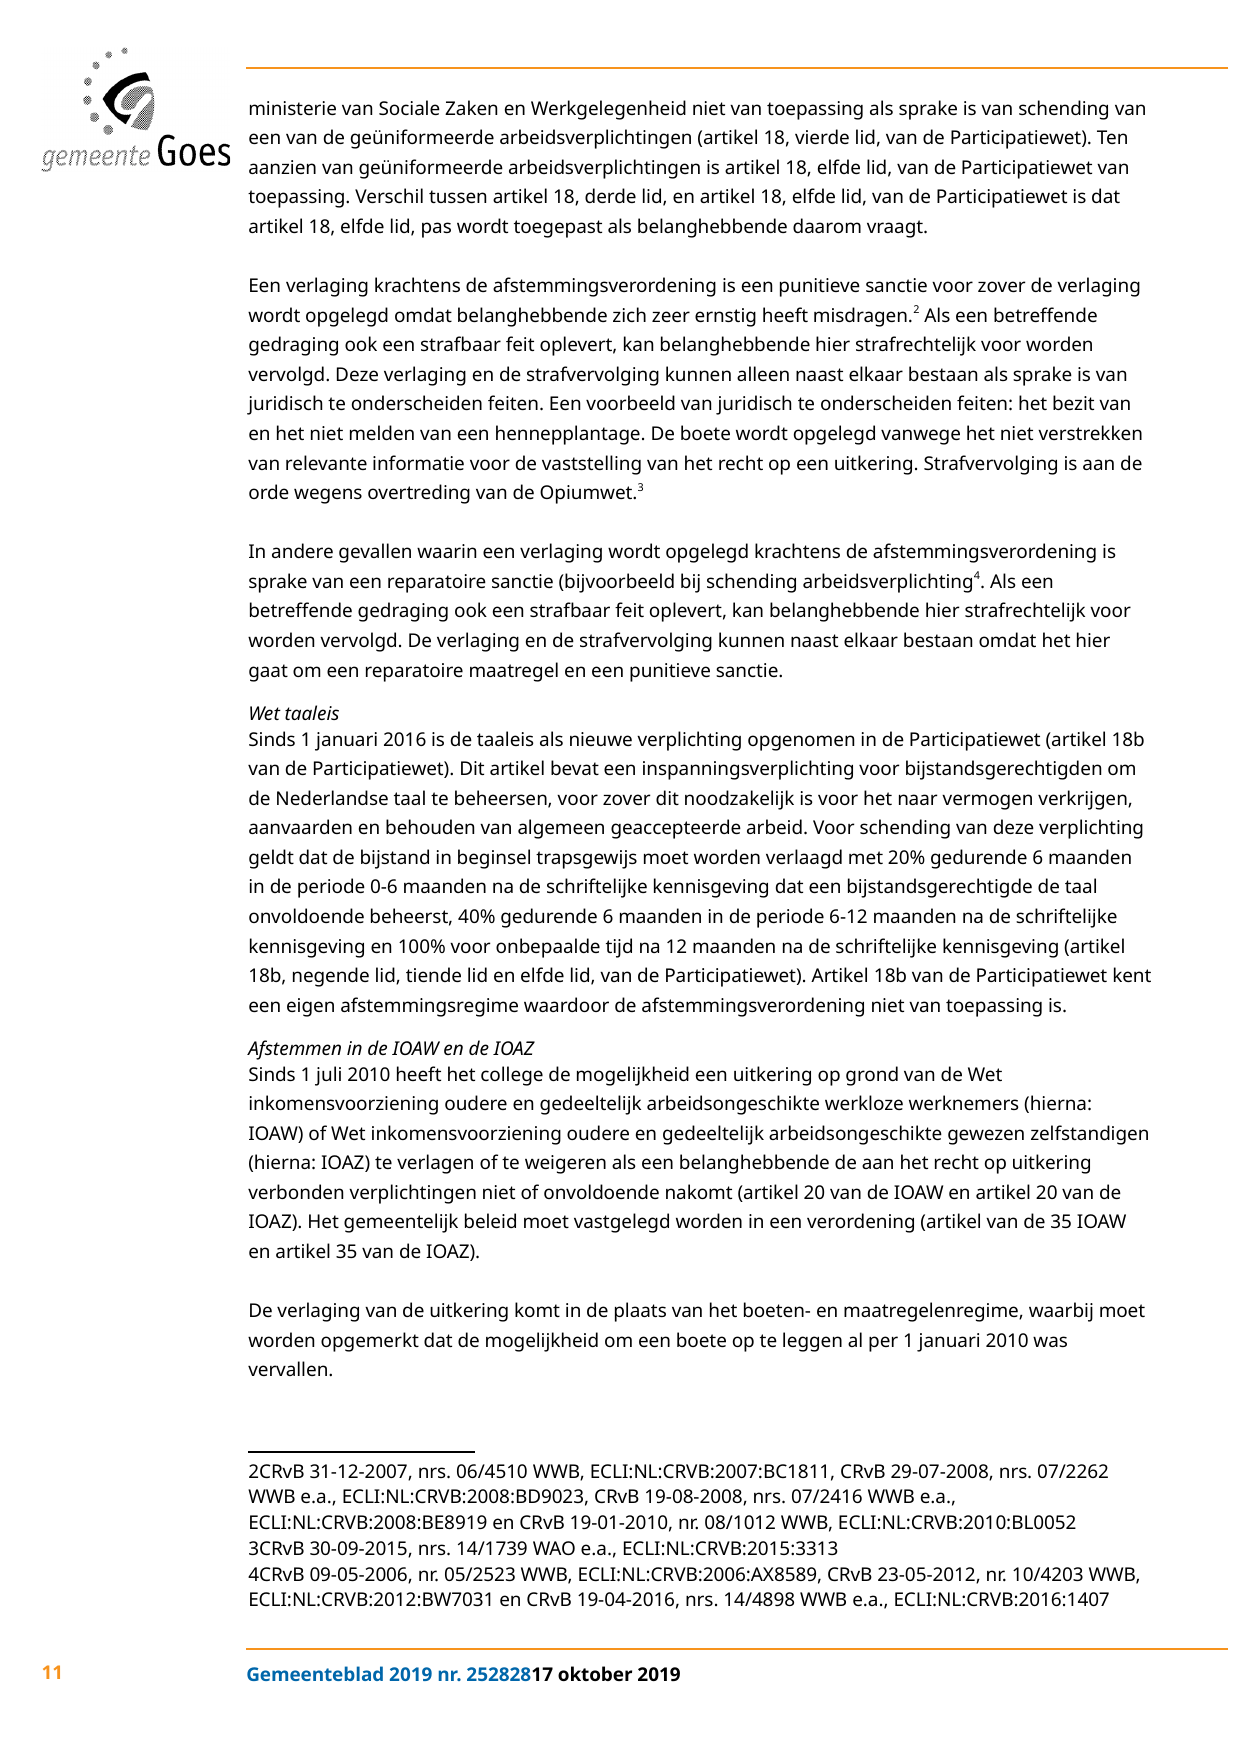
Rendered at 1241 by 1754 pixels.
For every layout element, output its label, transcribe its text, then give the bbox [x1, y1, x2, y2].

text De verlaging van de uitkering komt in de plaats van het boeten- en maatregelenregime, waarbij moet worden opgemerkt dat de mogelijkheid om een boete op te leggen al per 1 januari 2010 was vervallen. [248, 1297, 1152, 1382]
text ministerie van Sociale Zaken en Werkgelegenheid niet van toepassing als sprake is van schending van een van de geüniformeerde arbeidsverplichtingen (artikel 18, vierde lid, van de Participatiewet). Ten aanzien van geüniformeerde arbeidsverplichtingen is artikel 18, elfde lid, van de Participatiewet van toepassing. Verschil tussen artikel 18, derde lid, en artikel 18, elfde lid, van de Participatiewet is dat artikel 18, elfde lid, pas wordt toegepast als belanghebbende daarom vraagt. [248, 95, 1152, 239]
text CRvB 30-09-2015, nrs. 14/1739 WAO e.a., ECLI:NL:CRVB:2015:3313 [248, 1535, 1152, 1561]
picture [41, 47, 231, 172]
text Sinds 1 januari 2016 is de taaleis als nieuwe verplichting opgenomen in de Participatiewet (artikel 18b van de Participatiewet). Dit artikel bevat een inspanningsverplichting voor bijstandsgerechtigden om de Nederlandse taal te beheersen, voor zover dit noodzakelijk is voor het naar vermogen verkrijgen, aanvaarden en behouden van algemeen geaccepteerde arbeid. Voor schending van deze verplichting geldt dat de bijstand in beginsel trapsgewijs moet worden verlaagd met 20% gedurende 6 maanden in de periode 0-6 maanden na de schriftelijke kennisgeving dat een bijstandsgerechtigde de taal onvoldoende beheerst, 40% gedurende 6 maanden in de periode 6-12 maanden na de schriftelijke kennisgeving en 100% voor onbepaalde tijd na 12 maanden na de schriftelijke kennisgeving (artikel 18b, negende lid, tiende lid en elfde lid, van de Participatiewet). Artikel 18b van de Participatiewet kent een eigen afstemmingsregime waardoor de afstemmingsverordening niet van toepassing is. [248, 726, 1152, 1018]
text Sinds 1 juli 2010 heeft het college de mogelijkheid een uitkering op grond van de Wet inkomensvoorziening oudere en gedeeltelijk arbeidsongeschikte werkloze werknemers (hierna: IOAW) of Wet inkomensvoorziening oudere en gedeeltelijk arbeidsongeschikte gewezen zelfstandigen (hierna: IOAZ) te verlagen of te weigeren als een belanghebbende de aan het recht op uitkering verbonden verplichtingen niet of onvoldoende nakomt (artikel 20 van de IOAW en artikel 20 van de IOAZ). Het gemeentelijk beleid moet vastgelegd worden in een verordening (artikel van de 35 IOAW en artikel 35 van de IOAZ). [248, 1061, 1152, 1264]
text Wet taaleis [248, 700, 1152, 726]
text CRvB 09-05-2006, nr. 05/2523 WWB, ECLI:NL:CRVB:2006:AX8589, CRvB 23-05-2012, nr. 10/4203 WWB, ECLI:NL:CRVB:2012:BW7031 en CRvB 19-04-2016, nrs. 14/4898 WWB e.a., ECLI:NL:CRVB:2016:1407 [248, 1561, 1152, 1612]
text In andere gevallen waarin een verlaging wordt opgelegd krachtens de afstemmingsverordening is sprake van een reparatoire sanctie (bijvoorbeeld bij schending arbeidsverplichting. Als een betreffende gedraging ook een strafbaar feit oplevert, kan belanghebbende hier strafrechtelijk voor worden vervolgd. De verlaging en de strafvervolging kunnen naast elkaar bestaan omdat het hier gaat om een reparatoire maatregel en een punitieve sanctie. [248, 538, 1152, 683]
text CRvB 31-12-2007, nrs. 06/4510 WWB, ECLI:NL:CRVB:2007:BC1811, CRvB 29-07-2008, nrs. 07/2262 WWB e.a., ECLI:NL:CRVB:2008:BD9023, CRvB 19-08-2008, nrs. 07/2416 WWB e.a., ECLI:NL:CRVB:2008:BE8919 en CRvB 19-01-2010, nr. 08/1012 WWB, ECLI:NL:CRVB:2010:BL0052 [248, 1458, 1152, 1535]
text Afstemmen in de IOAW en de IOAZ [248, 1035, 1152, 1061]
text Een verlaging krachtens de afstemmingsverordening is een punitieve sanctie voor zover de verlaging wordt opgelegd omdat belanghebbende zich zeer ernstig heeft misdragen. Als een betreffende gedraging ook een strafbaar feit oplevert, kan belanghebbende hier strafrechtelijk voor worden vervolgd. Deze verlaging en de strafvervolging kunnen alleen naast elkaar bestaan als sprake is van juridisch te onderscheiden feiten. Een voorbeeld van juridisch te onderscheiden feiten: het bezit van en het niet melden van een hennepplantage. De boete wordt opgelegd vanwege het niet verstrekken van relevante informatie voor de vaststelling van het recht op een uitkering. Strafvervolging is aan de orde wegens overtreding van de Opiumwet. [248, 272, 1152, 505]
